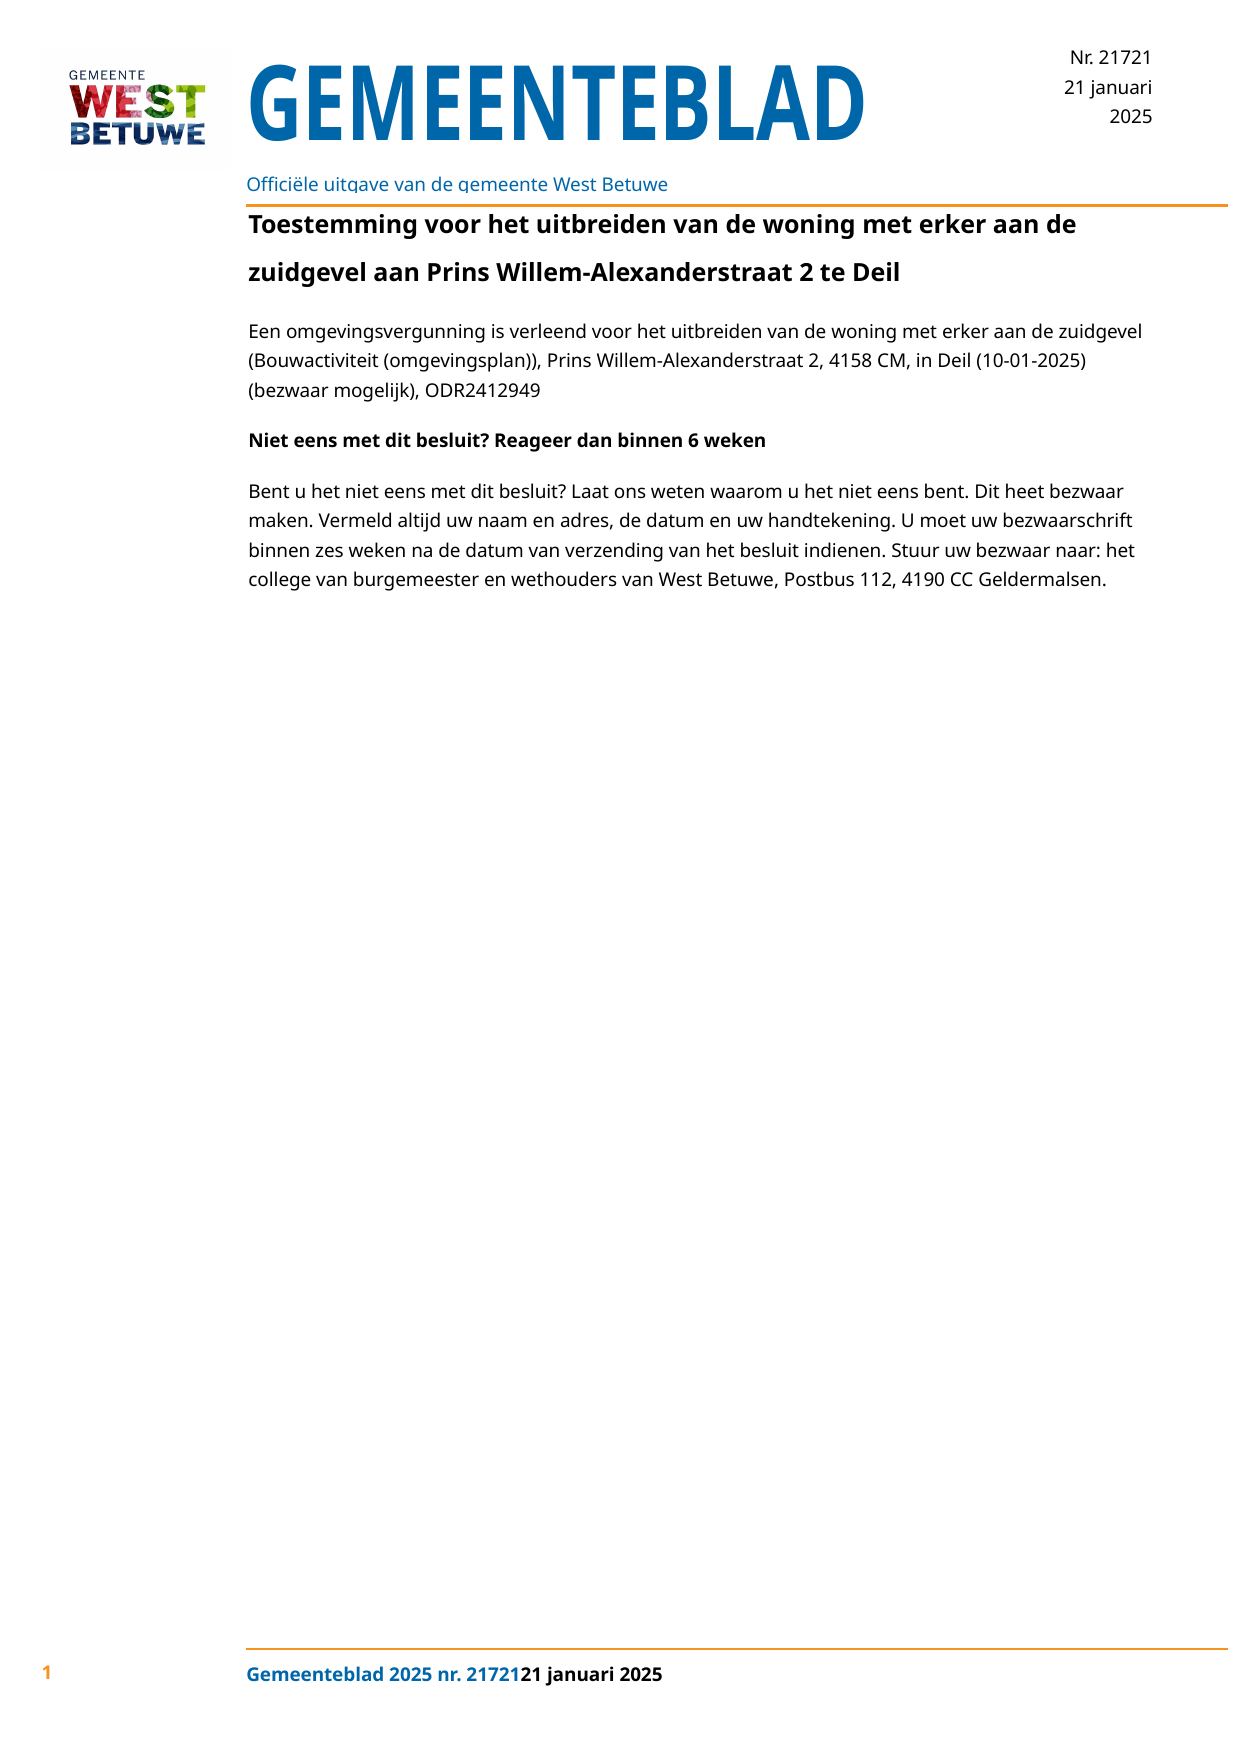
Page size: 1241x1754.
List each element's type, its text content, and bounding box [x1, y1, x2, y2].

text Bent u het niet eens met dit besluit? Laat ons weten waarom u het niet eens bent. Dit heet bezwaar maken. Vermeld altijd uw naam en adres, de datum en uw handtekening. U moet uw bezwaarschrift binnen zes weken na de datum van verzending van het besluit indienen. Stuur uw bezwaar naar: het college van burgemeester en wethouders van West Betuwe, Postbus 112, 4190 CC Geldermalsen. [248, 478, 1152, 592]
picture [41, 47, 231, 172]
text Een omgevingsvergunning is verleend voor het uitbreiden van de woning met erker aan de zuidgevel (Bouwactiviteit (omgevingsplan)), Prins Willem-Alexanderstraat 2, 4158 CM, in Deil (10-01-2025) (bezwaar mogelijk), ODR2412949 [248, 318, 1152, 403]
text Niet eens met dit besluit? Reageer dan binnen 6 weken [248, 427, 1152, 453]
text Toestemming voor het uitbreiden van de woning met erker aan de zuidgevel aan Prins Willem-Alexanderstraat 2 te Deil [248, 207, 1152, 288]
